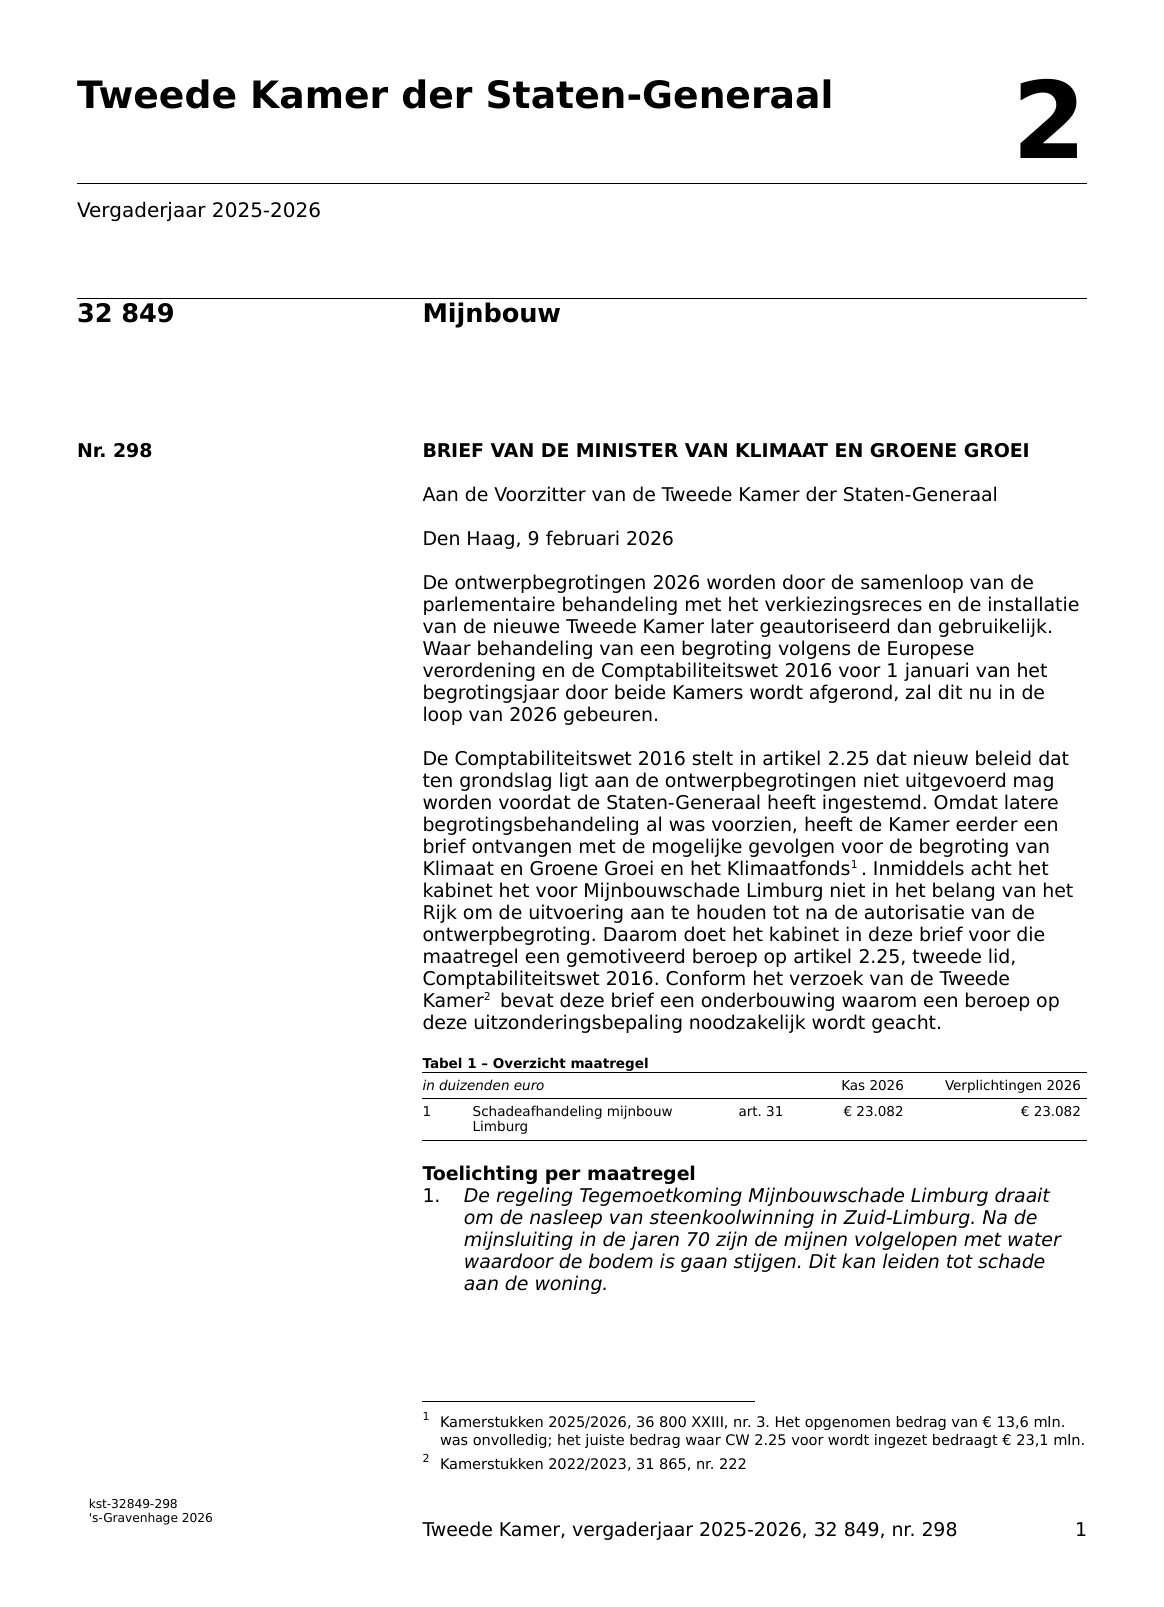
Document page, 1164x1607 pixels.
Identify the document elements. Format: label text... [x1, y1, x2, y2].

subtitle 32 849 Mijnbouw [77, 299, 1087, 329]
table_cell Verplichtingen 2026 [910, 1073, 1087, 1098]
text De Comptabiliteitswet 2016 stelt in artikel 2.25 dat nieuw beleid dat ten grondslag ligt aan de ontwerpbegrotingen niet uitgevoerd mag worden voordat de Staten-Generaal heeft ingestemd. Omdat latere begrotingsbehandeling al was voorzien, heeft de Kamer eerder een brief ontvangen met de mogelijke gevolgen voor de begroting van Klimaat en Groene Groei en het Klimaatfonds. Inmiddels acht het kabinet het voor Mijnbouwschade Limburg niet in het belang van het Rijk om de uitvoering aan te houden tot na de autorisatie van de ontwerpbegroting. Daarom doet het kabinet in deze brief voor die maatregel een gemotiveerd beroep op artikel 2.25, tweede lid, Comptabiliteitswet 2016. Conform het verzoek van de Tweede Kamer bevat deze brief een onderbouwing waarom een beroep op deze uitzonderingsbepaling noodzakelijk wordt geacht. [422, 748, 1087, 1034]
text 1. De regeling Tegemoetkoming Mijnbouwschade Limburg draait om de nasleep van steenkoolwinning in Zuid-Limburg. Na de mijnsluiting in de jaren 70 zijn de mijnen volgelopen met water waardoor de bodem is gaan stijgen. Dit kan leiden tot schade aan de woning. [422, 1185, 1087, 1295]
table_header Tweede Kamer der Staten-Generaal [77, 59, 886, 183]
table_header 2 [886, 59, 1087, 183]
table_cell € 23.082 [910, 1099, 1087, 1139]
table_cell Kas 2026 [821, 1073, 909, 1098]
table_cell art. 31 [732, 1099, 821, 1139]
subtitle Nr. 298 BRIEF VAN DE MINISTER VAN KLIMAAT EN GROENE GROEI [77, 440, 1087, 462]
table_cell € 23.082 [821, 1099, 909, 1139]
table_cell 1 [422, 1099, 467, 1139]
table_header Tabel 1 – Overzicht maatregel [422, 1056, 1087, 1072]
text Kamerstukken 2025/2026, 36 800 XXIII, nr. 3. Het opgenomen bedrag van € 13,6 mln. was onvolledig; het juiste bedrag waar CW 2.25 voor wordt ingezet bedraagt € 23,1 mln. [422, 1410, 1087, 1449]
text kst-32849-298 [88, 1497, 323, 1511]
subtitle Toelichting per maatregel [422, 1163, 1087, 1185]
table_cell Schadeafhandeling mijnbouw Limburg [467, 1099, 732, 1139]
text Den Haag, 9 februari 2026 [422, 528, 1087, 550]
text Aan de Voorzitter van de Tweede Kamer der Staten-Generaal [422, 484, 1087, 506]
table_cell in duizenden euro [422, 1073, 821, 1098]
text De ontwerpbegrotingen 2026 worden door de samenloop van de parlementaire behandeling met het verkiezingsreces en de installatie van de nieuwe Tweede Kamer later geautoriseerd dan gebruikelijk. Waar behandeling van een begroting volgens de Europese verordening en de Comptabiliteitswet 2016 voor 1 januari van het begrotingsjaar door beide Kamers wordt afgerond, zal dit nu in de loop van 2026 gebeuren. [422, 572, 1087, 726]
table_cell Vergaderjaar 2025-2026 [77, 184, 1087, 298]
text Kamerstukken 2022/2023, 31 865, nr. 222 [422, 1452, 1087, 1474]
text 's-Gravenhage 2026 [88, 1511, 323, 1525]
